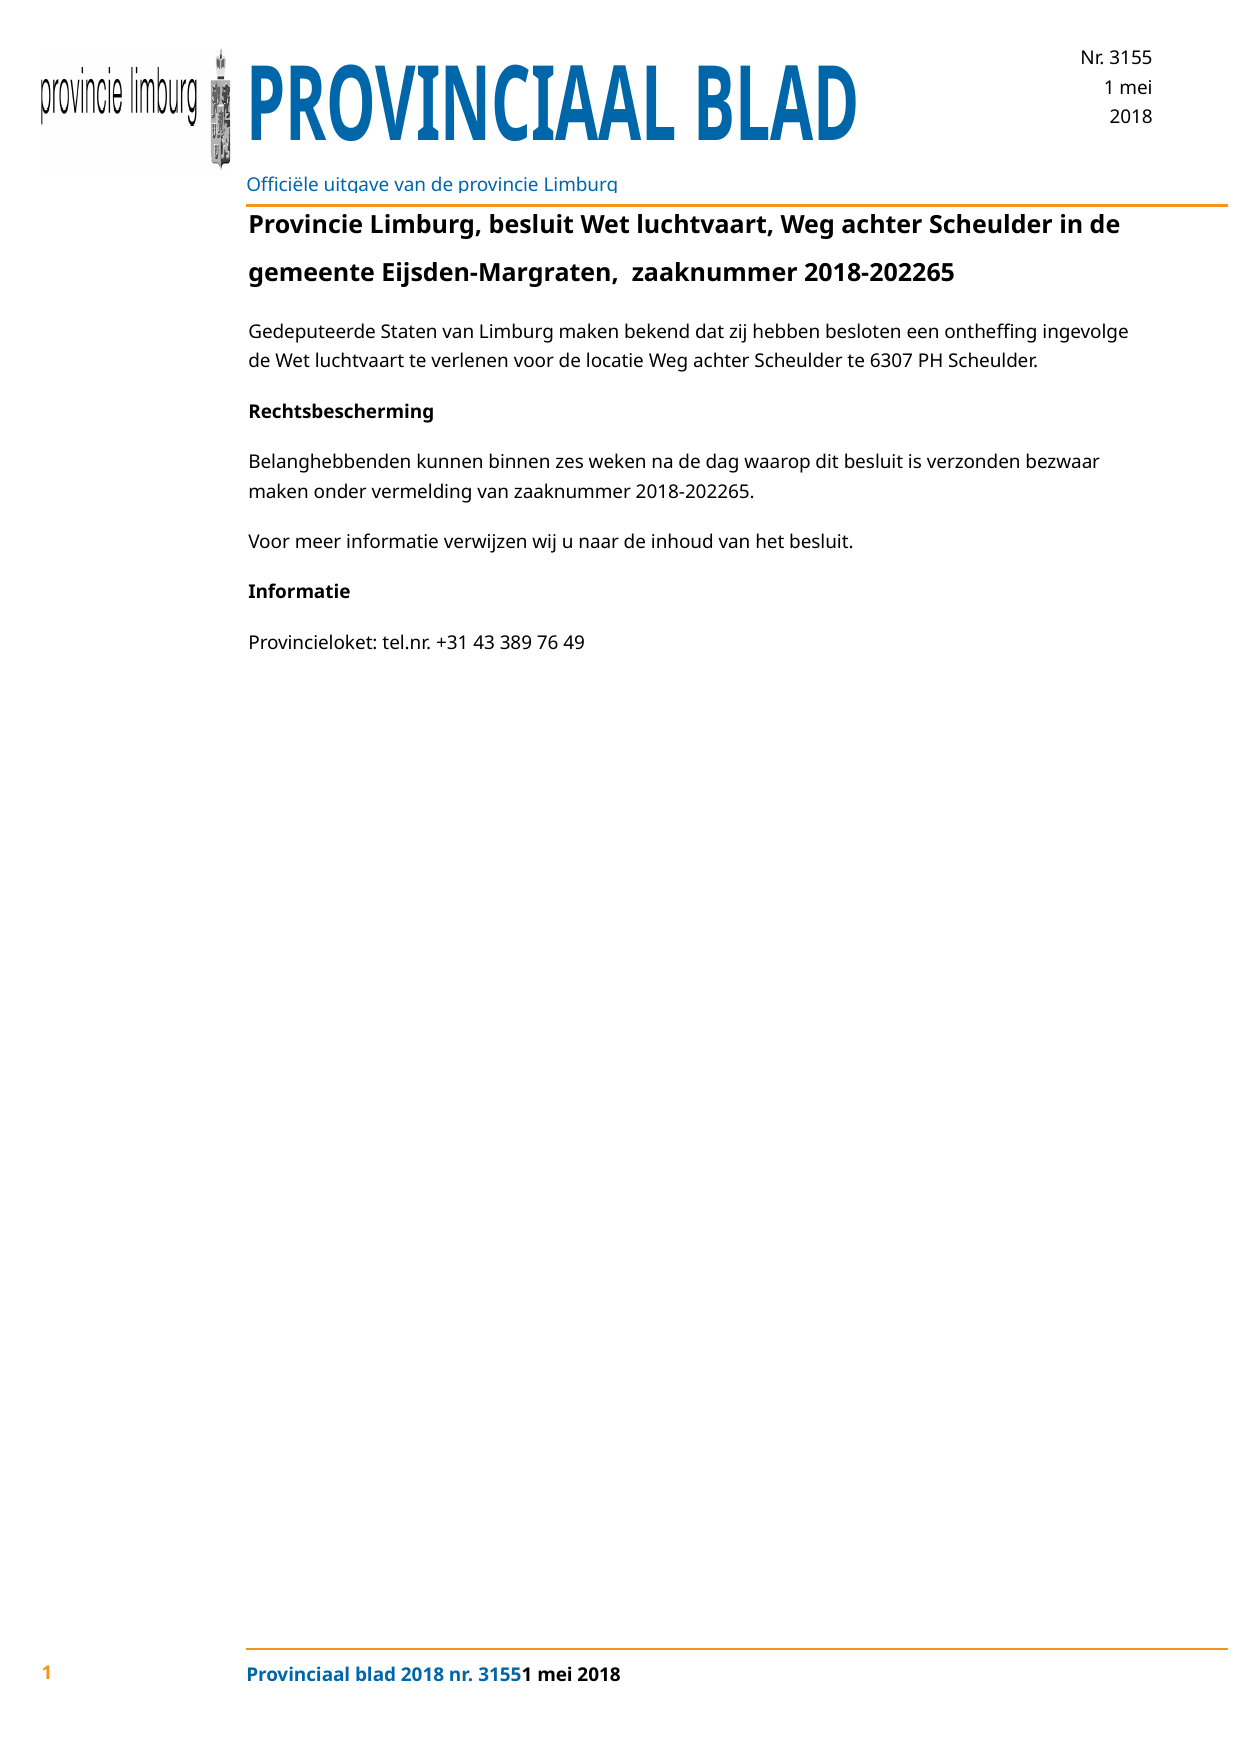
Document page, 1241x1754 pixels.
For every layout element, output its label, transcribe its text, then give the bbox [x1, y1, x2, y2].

text Voor meer informatie verwijzen wij u naar de inhoud van het besluit. [248, 528, 1152, 554]
picture [41, 47, 231, 172]
text Informatie [248, 579, 1152, 604]
text Rechtsbescherming [248, 398, 1152, 424]
text Provincieloket: tel.nr. +31 43 389 76 49 [248, 629, 1152, 655]
text Gedeputeerde Staten van Limburg maken bekend dat zij hebben besloten een ontheffing ingevolge de Wet luchtvaart te verlenen voor de locatie Weg achter Scheulder te 6307 PH Scheulder. [248, 318, 1152, 373]
text Belanghebbenden kunnen binnen zes weken na de dag waarop dit besluit is verzonden bezwaar maken onder vermelding van zaaknummer 2018-202265. [248, 448, 1152, 504]
text Provincie Limburg, besluit Wet luchtvaart, Weg achter Scheulder in de gemeente Eijsden-Margraten, zaaknummer 2018-202265 [248, 207, 1152, 288]
